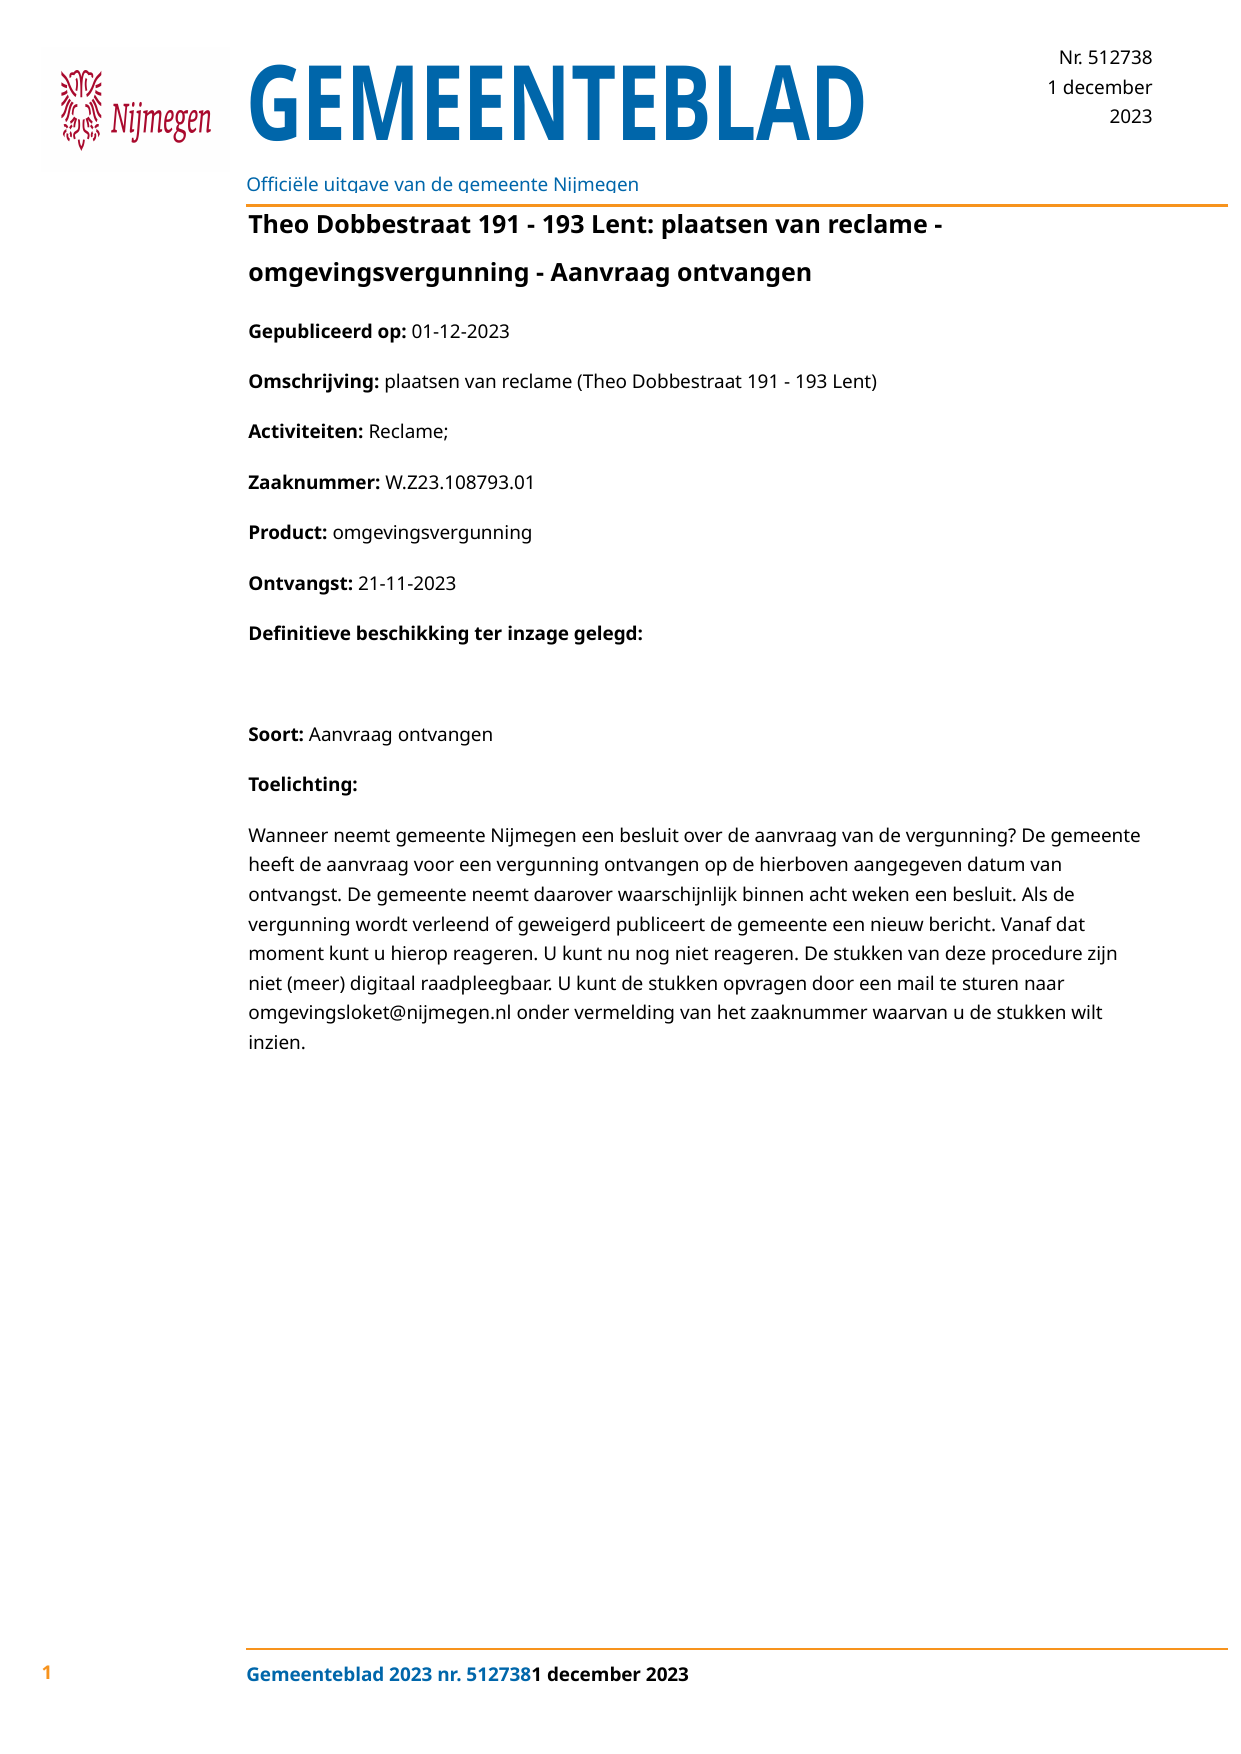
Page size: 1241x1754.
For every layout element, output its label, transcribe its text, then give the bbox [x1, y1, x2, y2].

text Definitieve beschikking ter inzage gelegd: [248, 620, 1152, 646]
text Zaaknummer: W.Z23.108793.01 [248, 469, 1152, 495]
text Gepubliceerd op: 01-12-2023 [248, 318, 1152, 344]
text Wanneer neemt gemeente Nijmegen een besluit over de aanvraag van de vergunning? De gemeente heeft de aanvraag voor een vergunning ontvangen op de hierboven aangegeven datum van ontvangst. De gemeente neemt daarover waarschijnlijk binnen acht weken een besluit. Als de vergunning wordt verleend of geweigerd publiceert de gemeente een nieuw bericht. Vanaf dat moment kunt u hierop reageren. U kunt nu nog niet reageren. De stukken van deze procedure zijn niet (meer) digitaal raadpleegbaar. U kunt de stukken opvragen door een mail te sturen naar omgevingsloket@nijmegen.nl onder vermelding van het zaaknummer waarvan u de stukken wilt inzien. [248, 822, 1152, 1055]
text Activiteiten: Reclame; [248, 419, 1152, 444]
text Omschrijving: plaatsen van reclame (Theo Dobbestraat 191 - 193 Lent) [248, 368, 1152, 394]
text Theo Dobbestraat 191 - 193 Lent: plaatsen van reclame - omgevingsvergunning - Aanvraag ontvangen [248, 207, 1152, 288]
text Toelichting: [248, 772, 1152, 797]
text Product: omgevingsvergunning [248, 519, 1152, 545]
text Soort: Aanvraag ontvangen [248, 721, 1152, 747]
picture [41, 47, 231, 172]
text Ontvangst: 21-11-2023 [248, 570, 1152, 596]
